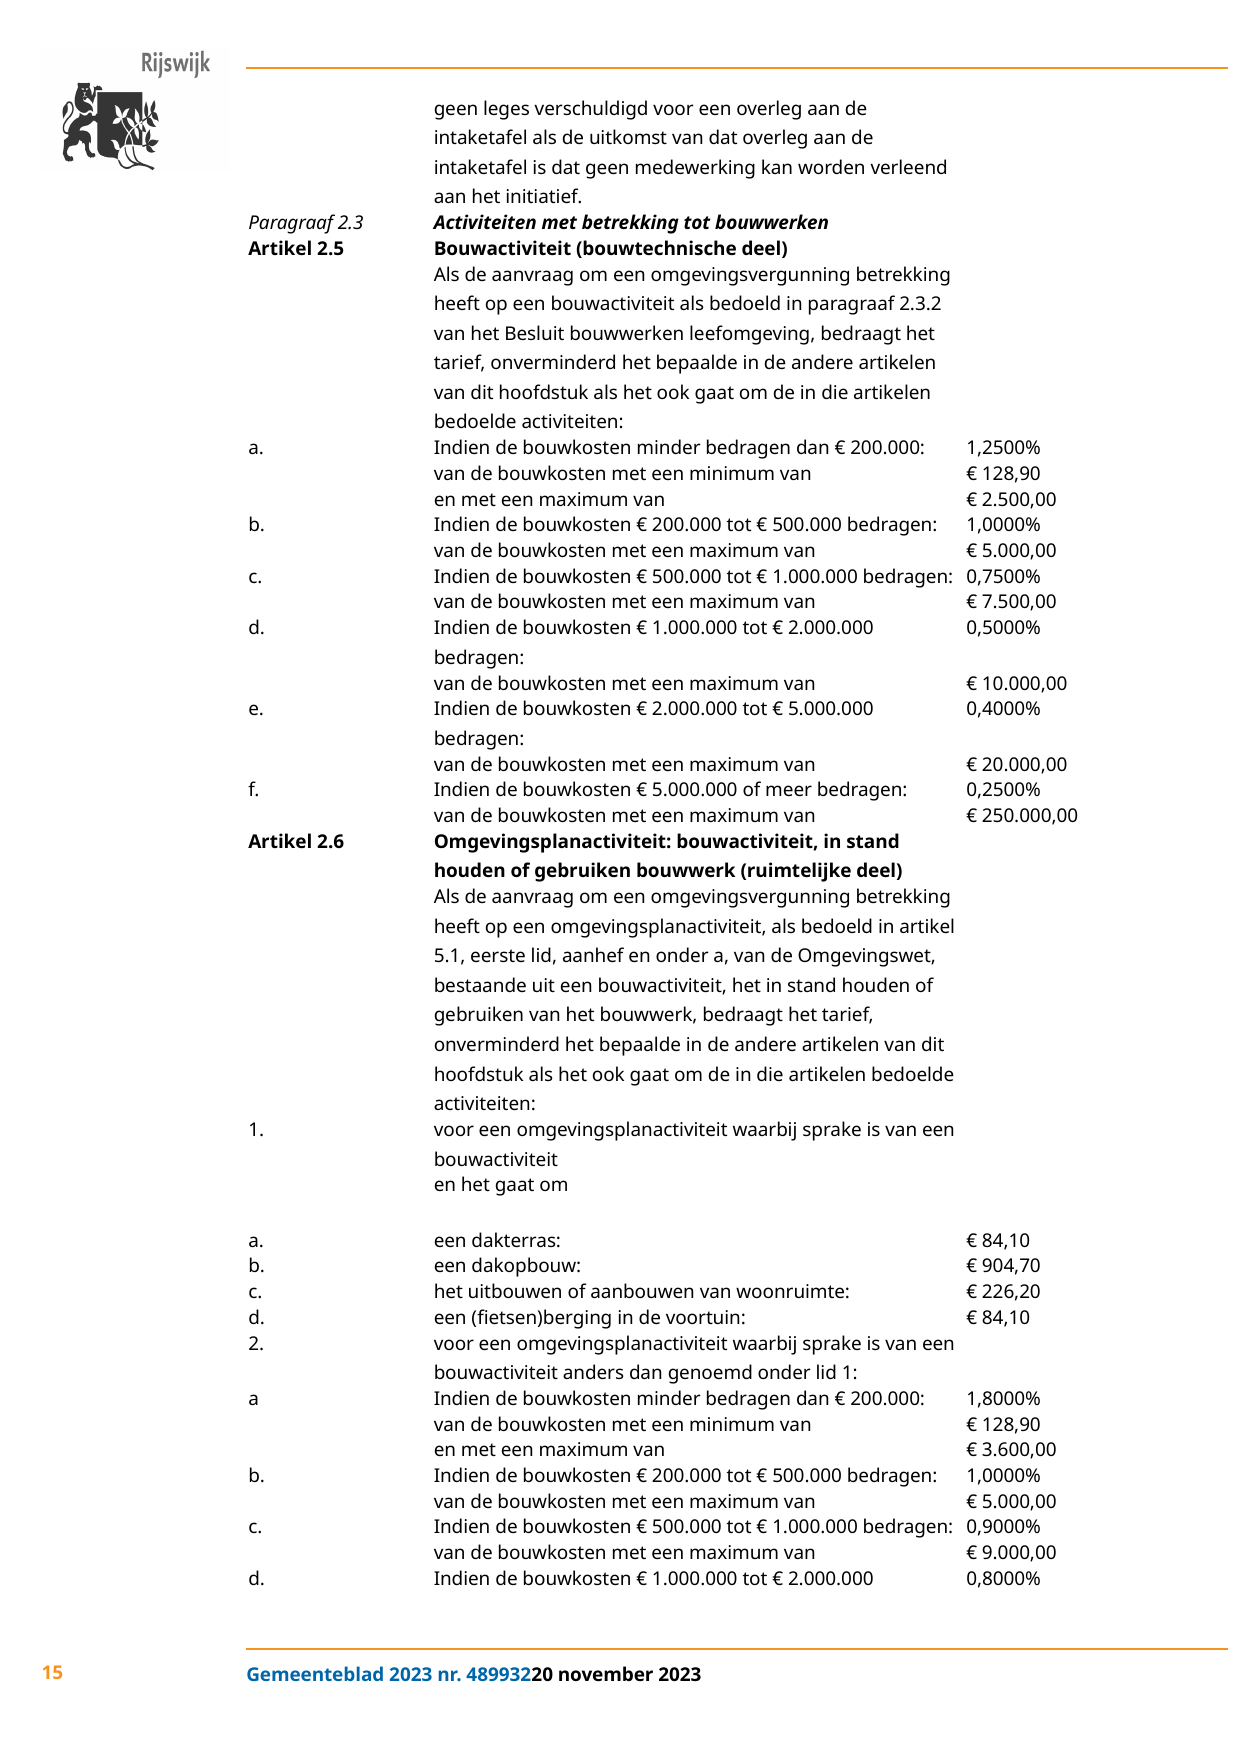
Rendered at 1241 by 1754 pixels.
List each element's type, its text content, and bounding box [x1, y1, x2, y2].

table_cell € 84,10 [966, 1304, 1152, 1330]
table_cell Indien de bouwkosten € 500.000 tot € 1.000.000 bedragen: [434, 1514, 966, 1539]
table_cell [248, 1171, 433, 1227]
table_cell [248, 95, 433, 209]
table_cell een (fietsen)berging in de voortuin: [434, 1304, 966, 1330]
table_cell Indien de bouwkosten € 200.000 tot € 500.000 bedragen: [434, 512, 966, 537]
table_cell Indien de bouwkosten € 200.000 tot € 500.000 bedragen: [434, 1462, 966, 1488]
table_cell 0,9000% [966, 1514, 1152, 1539]
table_cell € 2.500,00 [966, 486, 1152, 512]
table_cell Indien de bouwkosten € 500.000 tot € 1.000.000 bedragen: [434, 563, 966, 589]
table_cell [248, 883, 433, 1116]
table_cell van de bouwkosten met een minimum van [434, 1411, 966, 1436]
table_cell € 84,10 [966, 1227, 1152, 1252]
table_cell [966, 235, 1152, 261]
table_cell [966, 1171, 1152, 1227]
table_cell Als de aanvraag om een omgevingsvergunning betrekking heeft op een omgevingsplanactiviteit, als bedoeld in artikel 5.1, eerste lid, aanhef en onder a, van de Omgevingswet, bestaande uit een bouwactiviteit, het in stand houden of gebruiken van het bouwwerk, bedraagt het tarief, onverminderd het bepaalde in de andere artikelen van dit hoofdstuk als het ook gaat om de in die artikelen bedoelde activiteiten: [434, 883, 966, 1116]
table_cell Bouwactiviteit (bouwtechnische deel) [434, 235, 966, 261]
table_cell [248, 1436, 433, 1462]
table_cell en het gaat om [434, 1171, 966, 1227]
table_cell € 128,90 [966, 460, 1152, 486]
table_cell en met een maximum van [434, 1436, 966, 1462]
table_cell a. [248, 1227, 433, 1252]
table_cell Indien de bouwkosten € 1.000.000 tot € 2.000.000 bedragen: [434, 615, 966, 670]
table_cell van de bouwkosten met een maximum van [434, 802, 966, 828]
table_cell 0,7500% [966, 563, 1152, 589]
table_cell van de bouwkosten met een maximum van [434, 751, 966, 777]
table_cell € 10.000,00 [966, 670, 1152, 696]
table_cell Indien de bouwkosten € 2.000.000 tot € 5.000.000 bedragen: [434, 696, 966, 751]
table_cell [966, 883, 1152, 1116]
table_cell 1,0000% [966, 512, 1152, 537]
table_cell [966, 95, 1152, 209]
table_cell van de bouwkosten met een maximum van [434, 1488, 966, 1514]
table_cell het uitbouwen of aanbouwen van woonruimte: [434, 1278, 966, 1304]
table_cell a [248, 1385, 433, 1411]
table_cell een dakterras: [434, 1227, 966, 1252]
table_cell 1,8000% [966, 1385, 1152, 1411]
table_cell Indien de bouwkosten € 1.000.000 tot € 2.000.000 [434, 1565, 966, 1591]
table_cell f. [248, 777, 433, 802]
table_cell 1,0000% [966, 1462, 1152, 1488]
table_cell c. [248, 1514, 433, 1539]
table_cell d. [248, 615, 433, 670]
table_cell € 9.000,00 [966, 1539, 1152, 1565]
table_cell € 226,20 [966, 1278, 1152, 1304]
table_cell b. [248, 512, 433, 537]
table_cell van de bouwkosten met een maximum van [434, 1539, 966, 1565]
table_cell [966, 828, 1152, 883]
table_cell c. [248, 563, 433, 589]
table_cell van de bouwkosten met een maximum van [434, 670, 966, 696]
table_cell € 5.000,00 [966, 537, 1152, 563]
table_cell e. [248, 696, 433, 751]
table_cell een dakopbouw: [434, 1253, 966, 1278]
table_cell en met een maximum van [434, 486, 966, 512]
table_cell van de bouwkosten met een minimum van [434, 460, 966, 486]
table_cell van de bouwkosten met een maximum van [434, 589, 966, 614]
table_cell [248, 802, 433, 828]
table_cell a. [248, 434, 433, 460]
table_cell van de bouwkosten met een maximum van [434, 537, 966, 563]
table_cell [248, 751, 433, 777]
table_cell € 20.000,00 [966, 751, 1152, 777]
table_cell [248, 537, 433, 563]
table_cell 0,4000% [966, 696, 1152, 751]
table_cell [966, 1330, 1152, 1385]
table_cell 0,5000% [966, 615, 1152, 670]
table_cell [248, 1539, 433, 1565]
table_cell Indien de bouwkosten € 5.000.000 of meer bedragen: [434, 777, 966, 802]
table_cell Omgevingsplanactiviteit: bouwactiviteit, in stand houden of gebruiken bouwwerk (ruimtelijke deel) [434, 828, 966, 883]
table_cell voor een omgevingsplanactiviteit waarbij sprake is van een bouwactiviteit anders dan genoemd onder lid 1: [434, 1330, 966, 1385]
table_cell [966, 209, 1152, 235]
table_cell € 904,70 [966, 1253, 1152, 1278]
table_cell [248, 1411, 433, 1436]
table_cell 0,2500% [966, 777, 1152, 802]
table_cell d. [248, 1565, 433, 1591]
table_cell geen leges verschuldigd voor een overleg aan de intaketafel als de uitkomst van dat overleg aan de intaketafel is dat geen medewerking kan worden verleend aan het initiatief. [434, 95, 966, 209]
table_cell 2. [248, 1330, 433, 1385]
table_cell voor een omgevingsplanactiviteit waarbij sprake is van een bouwactiviteit [434, 1116, 966, 1171]
table_cell [248, 460, 433, 486]
table_cell [248, 1488, 433, 1514]
table_cell 0,8000% [966, 1565, 1152, 1591]
picture [41, 47, 231, 172]
table_cell Indien de bouwkosten minder bedragen dan € 200.000: [434, 1385, 966, 1411]
table_cell Als de aanvraag om een omgevingsvergunning betrekking heeft op een bouwactiviteit als bedoeld in paragraaf 2.3.2 van het Besluit bouwwerken leefomgeving, bedraagt het tarief, onverminderd het bepaalde in de andere artikelen van dit hoofdstuk als het ook gaat om de in die artikelen bedoelde activiteiten: [434, 261, 966, 434]
table_cell € 7.500,00 [966, 589, 1152, 614]
table_cell Artikel 2.6 [248, 828, 433, 883]
table_cell € 5.000,00 [966, 1488, 1152, 1514]
table_cell 1,2500% [966, 434, 1152, 460]
table_cell Activiteiten met betrekking tot bouwwerken [434, 209, 966, 235]
table_cell [966, 261, 1152, 434]
table_cell Artikel 2.5 [248, 235, 433, 261]
table_cell € 250.000,00 [966, 802, 1152, 828]
table_cell 1. [248, 1116, 433, 1171]
table_cell [248, 589, 433, 614]
table_cell d. [248, 1304, 433, 1330]
table_cell [248, 261, 433, 434]
table_cell € 128,90 [966, 1411, 1152, 1436]
table_cell Paragraaf 2.3 [248, 209, 433, 235]
table_cell [248, 486, 433, 512]
table_cell € 3.600,00 [966, 1436, 1152, 1462]
table_cell b. [248, 1462, 433, 1488]
table_cell c. [248, 1278, 433, 1304]
table_cell b. [248, 1253, 433, 1278]
table_cell Indien de bouwkosten minder bedragen dan € 200.000: [434, 434, 966, 460]
table_cell [248, 670, 433, 696]
table_cell [966, 1116, 1152, 1171]
